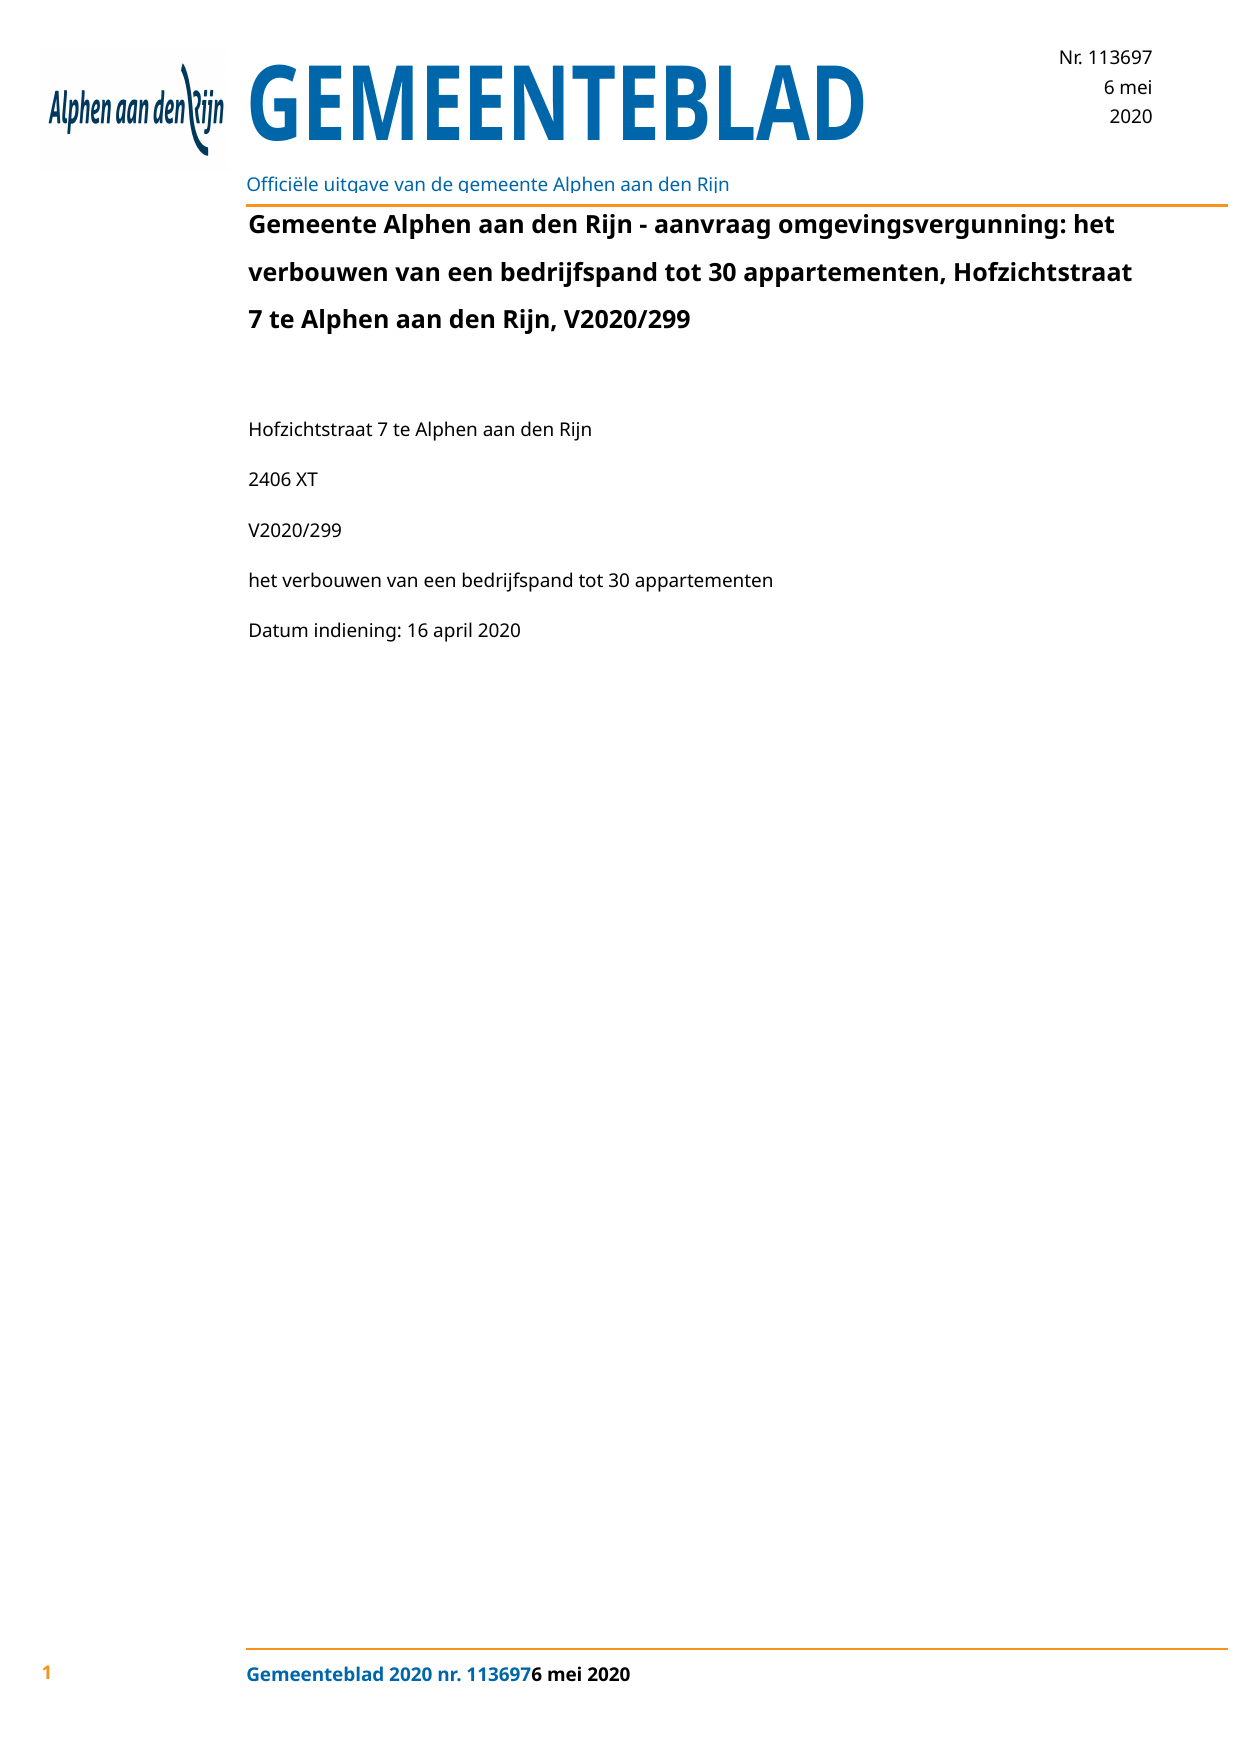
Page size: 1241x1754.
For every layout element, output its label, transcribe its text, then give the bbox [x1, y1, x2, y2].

text Gemeente Alphen aan den Rijn - aanvraag omgevingsvergunning: het verbouwen van een bedrijfspand tot 30 appartementen, Hofzichtstraat 7 te Alphen aan den Rijn, V2020/299 [248, 207, 1152, 336]
text Datum indiening: 16 april 2020 [248, 618, 1152, 643]
text V2020/299 [248, 517, 1152, 542]
text 2406 XT [248, 466, 1152, 492]
text het verbouwen van een bedrijfspand tot 30 appartementen [248, 567, 1152, 593]
picture [41, 47, 231, 172]
text Hofzichtstraat 7 te Alphen aan den Rijn [248, 416, 1152, 442]
